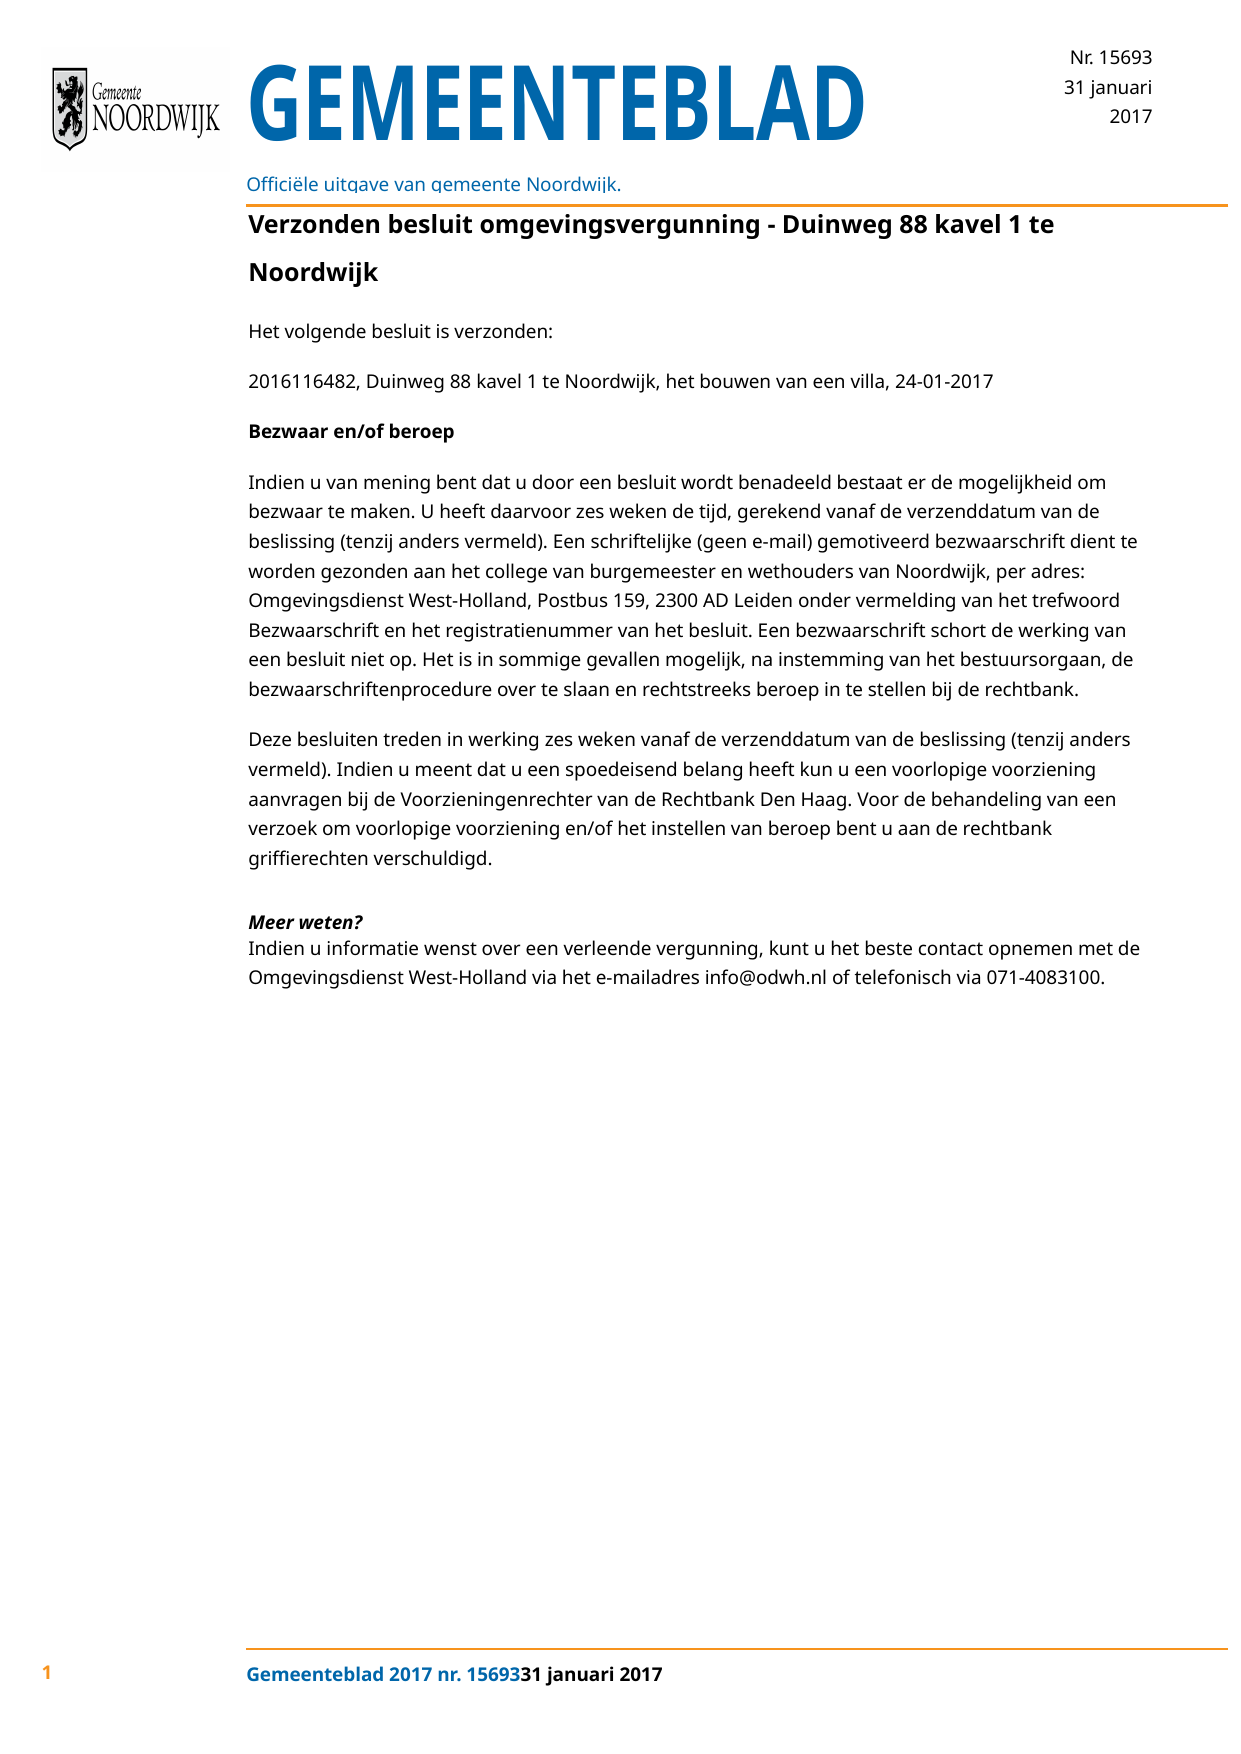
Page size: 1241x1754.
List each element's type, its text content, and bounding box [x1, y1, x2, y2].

text Het volgende besluit is verzonden: [248, 318, 1152, 344]
text Deze besluiten treden in werking zes weken vanaf de verzenddatum van de beslissing (tenzij anders vermeld). Indien u meent dat u een spoedeisend belang heeft kun u een voorlopige voorziening aanvragen bij de Voorzieningenrechter van de Rechtbank Den Haag. Voor de behandeling van een verzoek om voorlopige voorziening en/of het instellen van beroep bent u aan de rechtbank griffierechten verschuldigd. [248, 727, 1152, 871]
text Bezwaar en/of beroep [248, 419, 1152, 444]
text Indien u van mening bent dat u door een besluit wordt benadeeld bestaat er de mogelijkheid om bezwaar te maken. U heeft daarvoor zes weken de tijd, gerekend vanaf de verzenddatum van de beslissing (tenzij anders vermeld). Een schriftelijke (geen e-mail) gemotiveerd bezwaarschrift dient te worden gezonden aan het college van burgemeester en wethouders van Noordwijk, per adres: Omgevingsdienst West-Holland, Postbus 159, 2300 AD Leiden onder vermelding van het trefwoord Bezwaarschrift en het registratienummer van het besluit. Een bezwaarschrift schort de werking van een besluit niet op. Het is in sommige gevallen mogelijk, na instemming van het bestuursorgaan, de bezwaarschriftenprocedure over te slaan en rechtstreeks beroep in te stellen bij de rechtbank. [248, 469, 1152, 702]
text Meer weten? [248, 909, 1152, 935]
text Verzonden besluit omgevingsvergunning - Duinweg 88 kavel 1 te Noordwijk [248, 207, 1152, 288]
picture [41, 47, 231, 172]
text 2016116482, Duinweg 88 kavel 1 te Noordwijk, het bouwen van een villa, 24-01-2017 [248, 368, 1152, 394]
text Indien u informatie wenst over een verleende vergunning, kunt u het beste contact opnemen met de Omgevingsdienst West-Holland via het e-mailadres info@odwh.nl of telefonisch via 071-4083100. [248, 935, 1152, 990]
